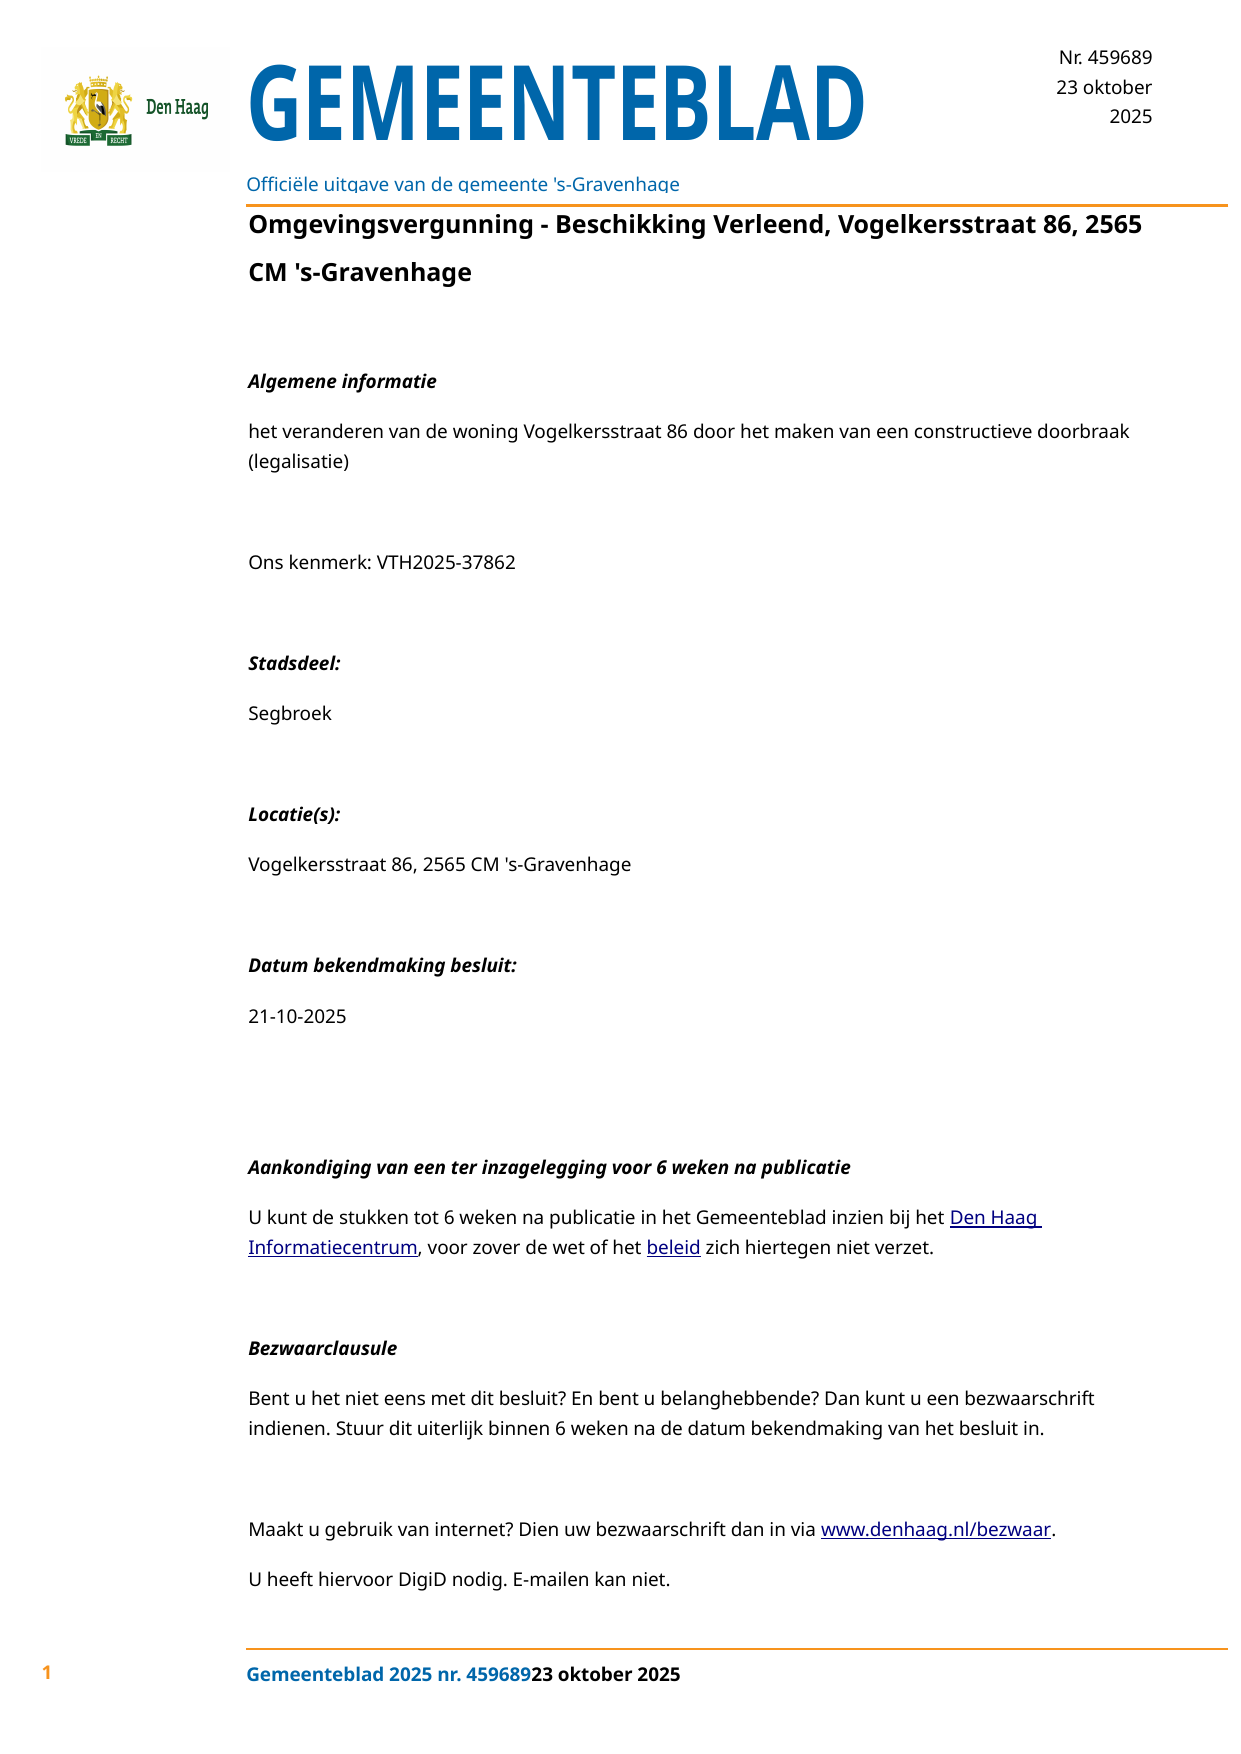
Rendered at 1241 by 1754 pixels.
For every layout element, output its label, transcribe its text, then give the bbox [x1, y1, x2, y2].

picture [41, 47, 231, 172]
text Locatie(s): [248, 801, 1152, 827]
text Datum bekendmaking besluit: [248, 952, 1152, 978]
text het veranderen van de woning Vogelkersstraat 86 door het maken van een constructieve doorbraak (legalisatie) [248, 419, 1152, 474]
text U heeft hiervoor DigiD nodig. E-mailen kan niet. [248, 1566, 1152, 1592]
text Bezwaarclausule [248, 1335, 1152, 1361]
text Vogelkersstraat 86, 2565 CM 's-Gravenhage [248, 852, 1152, 877]
text Aankondiging van een ter inzagelegging voor 6 weken na publicatie [248, 1154, 1152, 1180]
text Maakt u gebruik van internet? Dien uw bezwaarschrift dan in via www.denhaag.nl/bezwaar. [248, 1516, 1152, 1542]
text Bent u het niet eens met dit besluit? En bent u belanghebbende? Dan kunt u een bezwaarschrift indienen. Stuur dit uiterlijk binnen 6 weken na de datum bekendmaking van het besluit in. [248, 1385, 1152, 1441]
text U kunt de stukken tot 6 weken na publicatie in het Gemeenteblad inzien bij het Den Haag Informatiecentrum, voor zover de wet of het beleid zich hiertegen niet verzet. [248, 1204, 1152, 1260]
text Algemene informatie [248, 368, 1152, 394]
text Omgevingsvergunning - Beschikking Verleend, Vogelkersstraat 86, 2565 CM 's-Gravenhage [248, 207, 1152, 288]
text Segbroek [248, 700, 1152, 726]
text Stadsdeel: [248, 650, 1152, 676]
text 21-10-2025 [248, 1003, 1152, 1029]
text Ons kenmerk: VTH2025-37862 [248, 549, 1152, 575]
